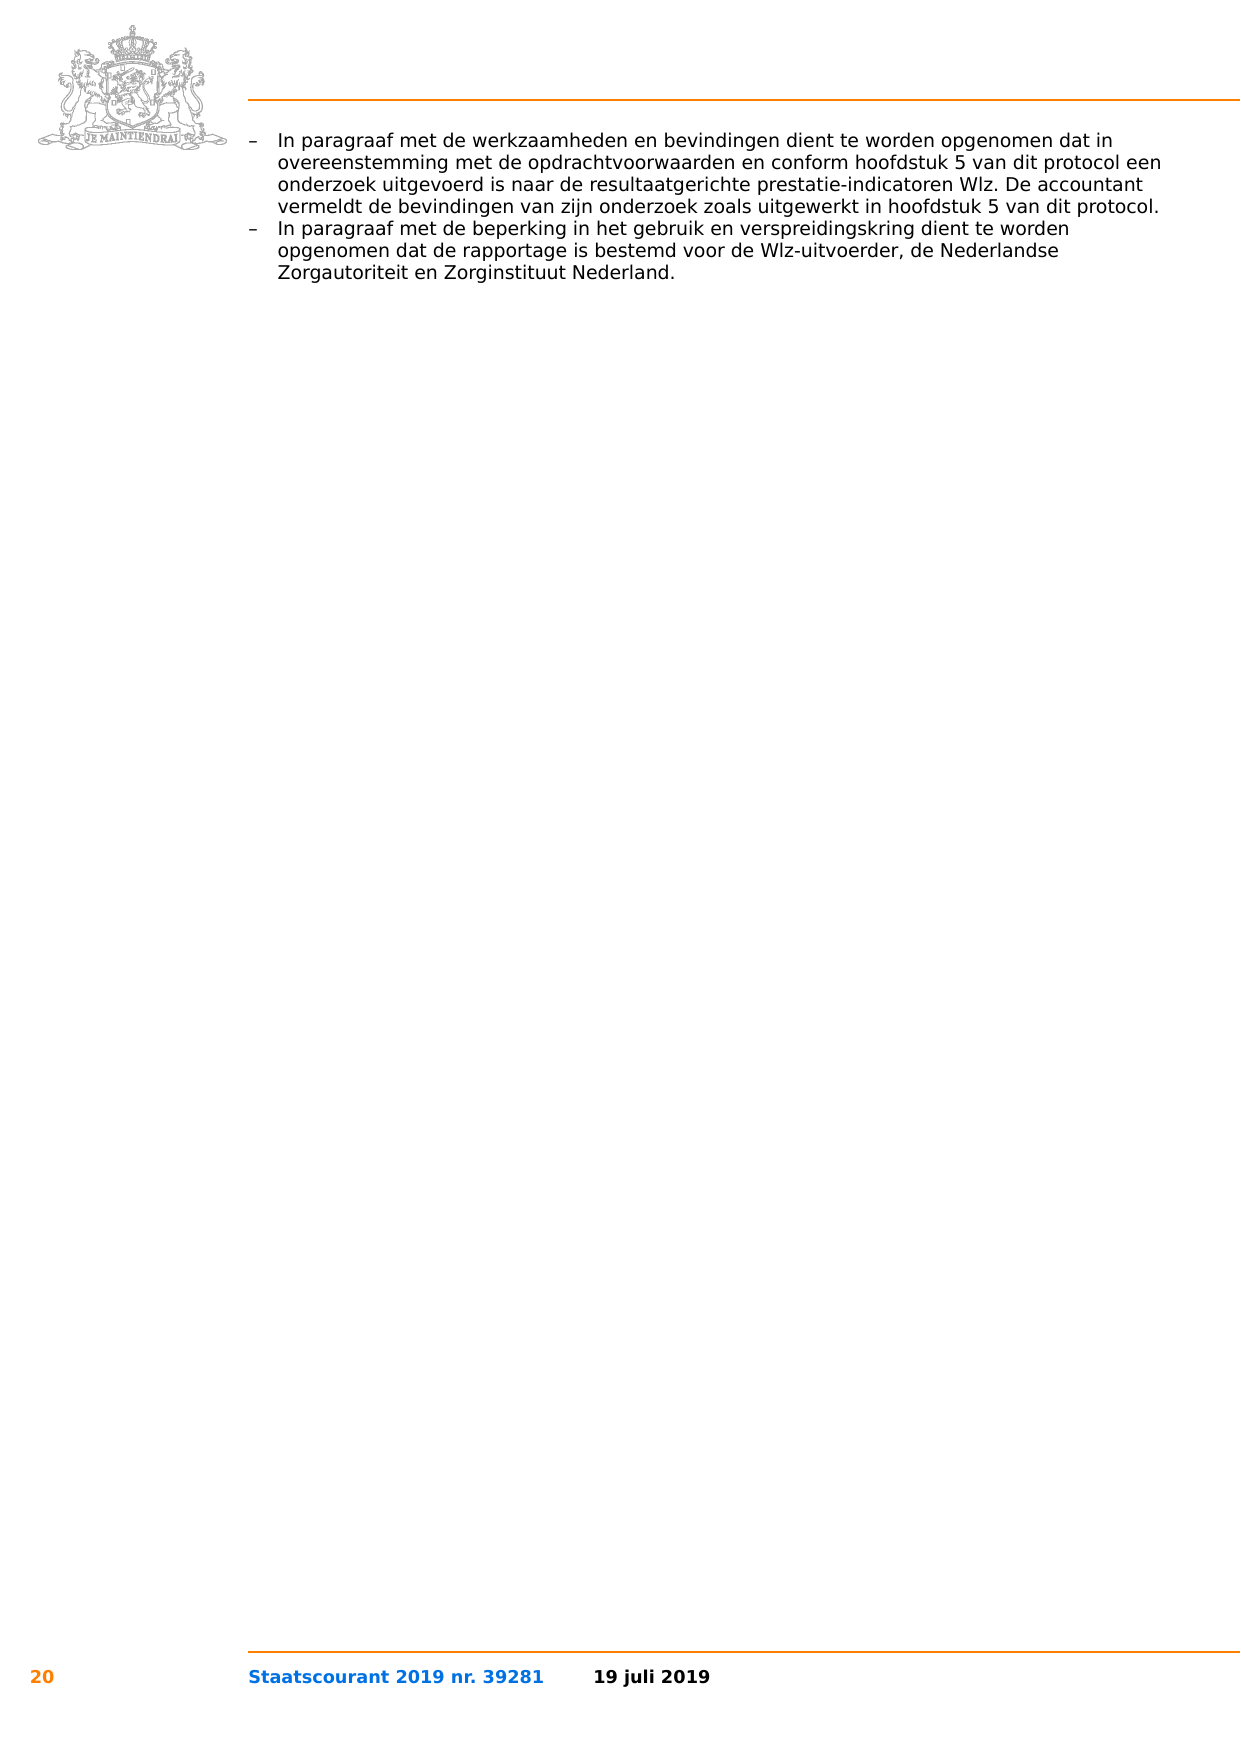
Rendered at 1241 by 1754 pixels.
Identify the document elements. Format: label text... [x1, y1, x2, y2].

picture [38, 25, 227, 150]
text – In paragraaf met de beperking in het gebruik en verspreidingskring dient te worden opgenomen dat de rapportage is bestemd voor de Wlz-uitvoerder, de Nederlandse Zorgautoriteit en Zorginstituut Nederland. [248, 218, 1163, 284]
text – In paragraaf met de werkzaamheden en bevindingen dient te worden opgenomen dat in overeenstemming met de opdrachtvoorwaarden en conform hoofdstuk 5 van dit protocol een onderzoek uitgevoerd is naar de resultaatgerichte prestatie-indicatoren Wlz. De accountant vermeldt de bevindingen van zijn onderzoek zoals uitgewerkt in hoofdstuk 5 van dit protocol. [248, 130, 1163, 218]
